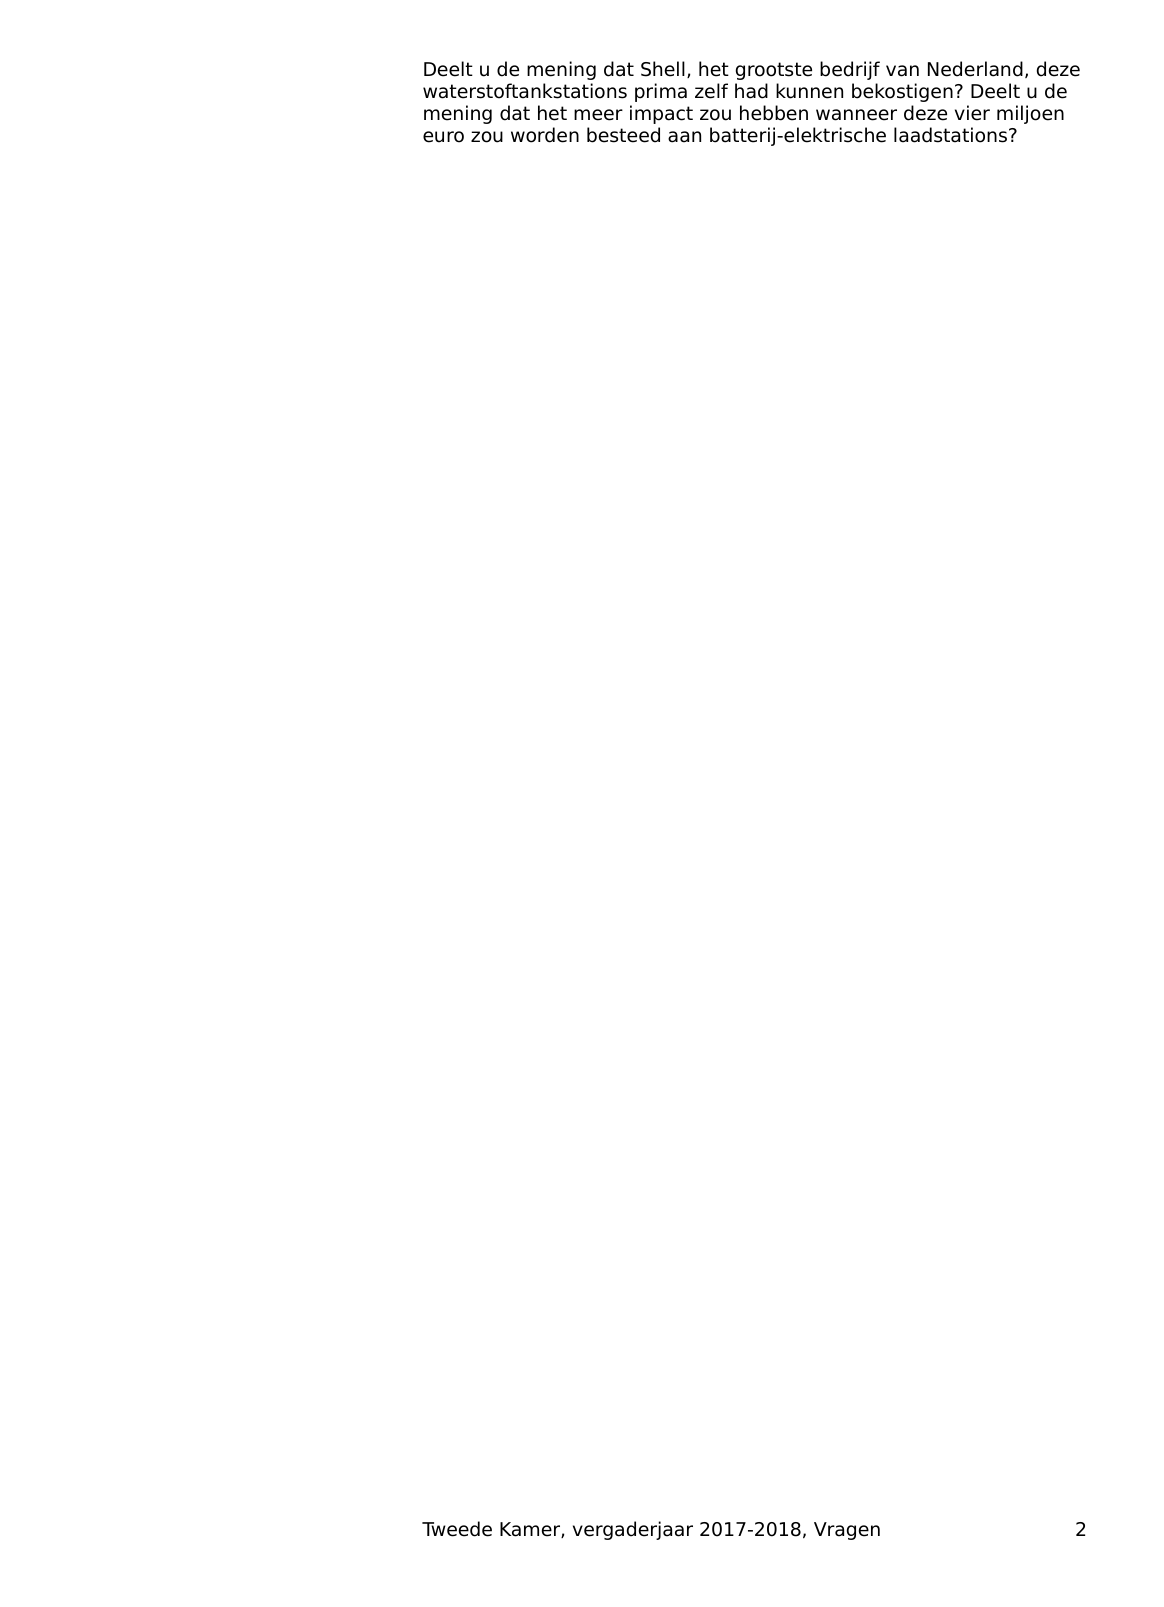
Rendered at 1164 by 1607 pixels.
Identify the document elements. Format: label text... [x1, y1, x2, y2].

text Deelt u de mening dat Shell, het grootste bedrijf van Nederland, deze waterstoftankstations prima zelf had kunnen bekostigen? Deelt u de mening dat het meer impact zou hebben wanneer deze vier miljoen euro zou worden besteed aan batterij-elektrische laadstations? [422, 59, 1087, 147]
